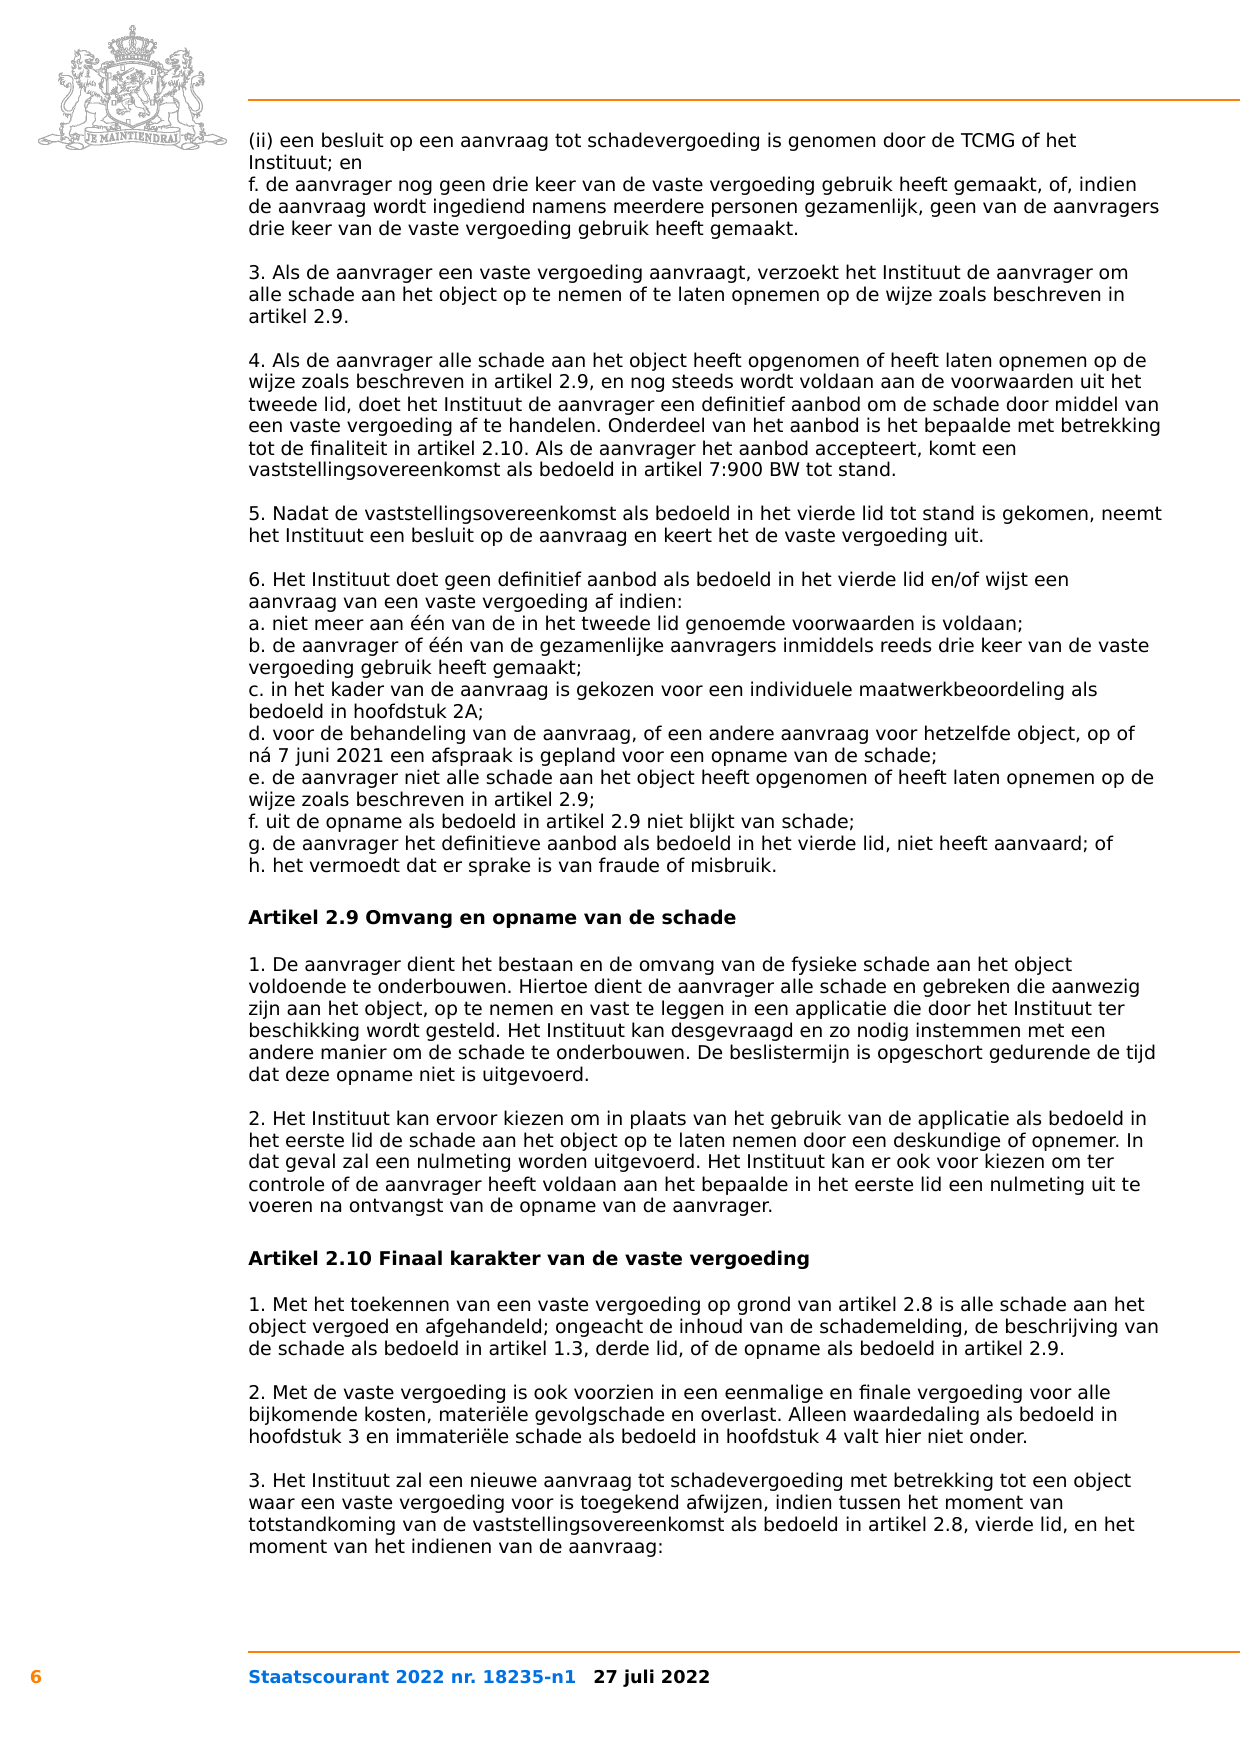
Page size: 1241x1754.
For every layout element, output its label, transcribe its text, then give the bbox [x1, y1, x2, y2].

text 1. De aanvrager dient het bestaan en de omvang van de fysieke schade aan het object voldoende te onderbouwen. Hiertoe dient de aanvrager alle schade en gebreken die aanwezig zijn aan het object, op te nemen en vast te leggen in een applicatie die door het Instituut ter beschikking wordt gesteld. Het Instituut kan desgevraagd en zo nodig instemmen met een andere manier om de schade te onderbouwen. De beslistermijn is opgeschort gedurende de tijd dat deze opname niet is uitgevoerd. [248, 954, 1163, 1086]
text c. in het kader van de aanvraag is gekozen voor een individuele maatwerkbeoordeling als bedoeld in hoofdstuk 2A; [248, 679, 1163, 723]
text 3. Als de aanvrager een vaste vergoeding aanvraagt, verzoekt het Instituut de aanvrager om alle schade aan het object op te nemen of te laten opnemen op de wijze zoals beschreven in artikel 2.9. [248, 262, 1163, 328]
text f. de aanvrager nog geen drie keer van de vaste vergoeding gebruik heeft gemaakt, of, indien de aanvraag wordt ingediend namens meerdere personen gezamenlijk, geen van de aanvragers drie keer van de vaste vergoeding gebruik heeft gemaakt. [248, 174, 1163, 240]
text (ii) een besluit op een aanvraag tot schadevergoeding is genomen door de TCMG of het Instituut; en [248, 130, 1163, 174]
text f. uit de opname als bedoeld in artikel 2.9 niet blijkt van schade; [248, 811, 1163, 833]
text 4. Als de aanvrager alle schade aan het object heeft opgenomen of heeft laten opnemen op de wijze zoals beschreven in artikel 2.9, en nog steeds wordt voldaan aan de voorwaarden uit het tweede lid, doet het Instituut de aanvrager een definitief aanbod om de schade door middel van een vaste vergoeding af te handelen. Onderdeel van het aanbod is het bepaalde met betrekking tot de finaliteit in artikel 2.10. Als de aanvrager het aanbod accepteert, komt een vaststellingsovereenkomst als bedoeld in artikel 7:900 BW tot stand. [248, 349, 1163, 481]
text h. het vermoedt dat er sprake is van fraude of misbruik. [248, 855, 1163, 877]
picture [38, 25, 227, 150]
subtitle Artikel 2.10 Finaal karakter van de vaste vergoeding [248, 1247, 1163, 1269]
text 1. Met het toekennen van een vaste vergoeding op grond van artikel 2.8 is alle schade aan het object vergoed en afgehandeld; ongeacht de inhoud van de schademelding, de beschrijving van de schade als bedoeld in artikel 1.3, derde lid, of de opname als bedoeld in artikel 2.9. [248, 1294, 1163, 1360]
text 3. Het Instituut zal een nieuwe aanvraag tot schadevergoeding met betrekking tot een object waar een vaste vergoeding voor is toegekend afwijzen, indien tussen het moment van totstandkoming van de vaststellingsovereenkomst als bedoeld in artikel 2.8, vierde lid, en het moment van het indienen van de aanvraag: [248, 1470, 1163, 1558]
text 2. Het Instituut kan ervoor kiezen om in plaats van het gebruik van de applicatie als bedoeld in het eerste lid de schade aan het object op te laten nemen door een deskundige of opnemer. In dat geval zal een nulmeting worden uitgevoerd. Het Instituut kan er ook voor kiezen om ter controle of de aanvrager heeft voldaan aan het bepaalde in het eerste lid een nulmeting uit te voeren na ontvangst van de opname van de aanvrager. [248, 1107, 1163, 1217]
text a. niet meer aan één van de in het tweede lid genoemde voorwaarden is voldaan; [248, 613, 1163, 635]
text d. voor de behandeling van de aanvraag, of een andere aanvraag voor hetzelfde object, op of ná 7 juni 2021 een afspraak is gepland voor een opname van de schade; [248, 723, 1163, 767]
text 6. Het Instituut doet geen definitief aanbod als bedoeld in het vierde lid en/of wijst een aanvraag van een vaste vergoeding af indien: [248, 569, 1163, 613]
text 2. Met de vaste vergoeding is ook voorzien in een eenmalige en finale vergoeding voor alle bijkomende kosten, materiële gevolgschade en overlast. Alleen waardedaling als bedoeld in hoofdstuk 3 en immateriële schade als bedoeld in hoofdstuk 4 valt hier niet onder. [248, 1382, 1163, 1448]
text g. de aanvrager het definitieve aanbod als bedoeld in het vierde lid, niet heeft aanvaard; of [248, 833, 1163, 855]
text e. de aanvrager niet alle schade aan het object heeft opgenomen of heeft laten opnemen op de wijze zoals beschreven in artikel 2.9; [248, 767, 1163, 811]
text 5. Nadat de vaststellingsovereenkomst als bedoeld in het vierde lid tot stand is gekomen, neemt het Instituut een besluit op de aanvraag en keert het de vaste vergoeding uit. [248, 503, 1163, 547]
subtitle Artikel 2.9 Omvang en opname van de schade [248, 907, 1163, 929]
text b. de aanvrager of één van de gezamenlijke aanvragers inmiddels reeds drie keer van de vaste vergoeding gebruik heeft gemaakt; [248, 635, 1163, 679]
